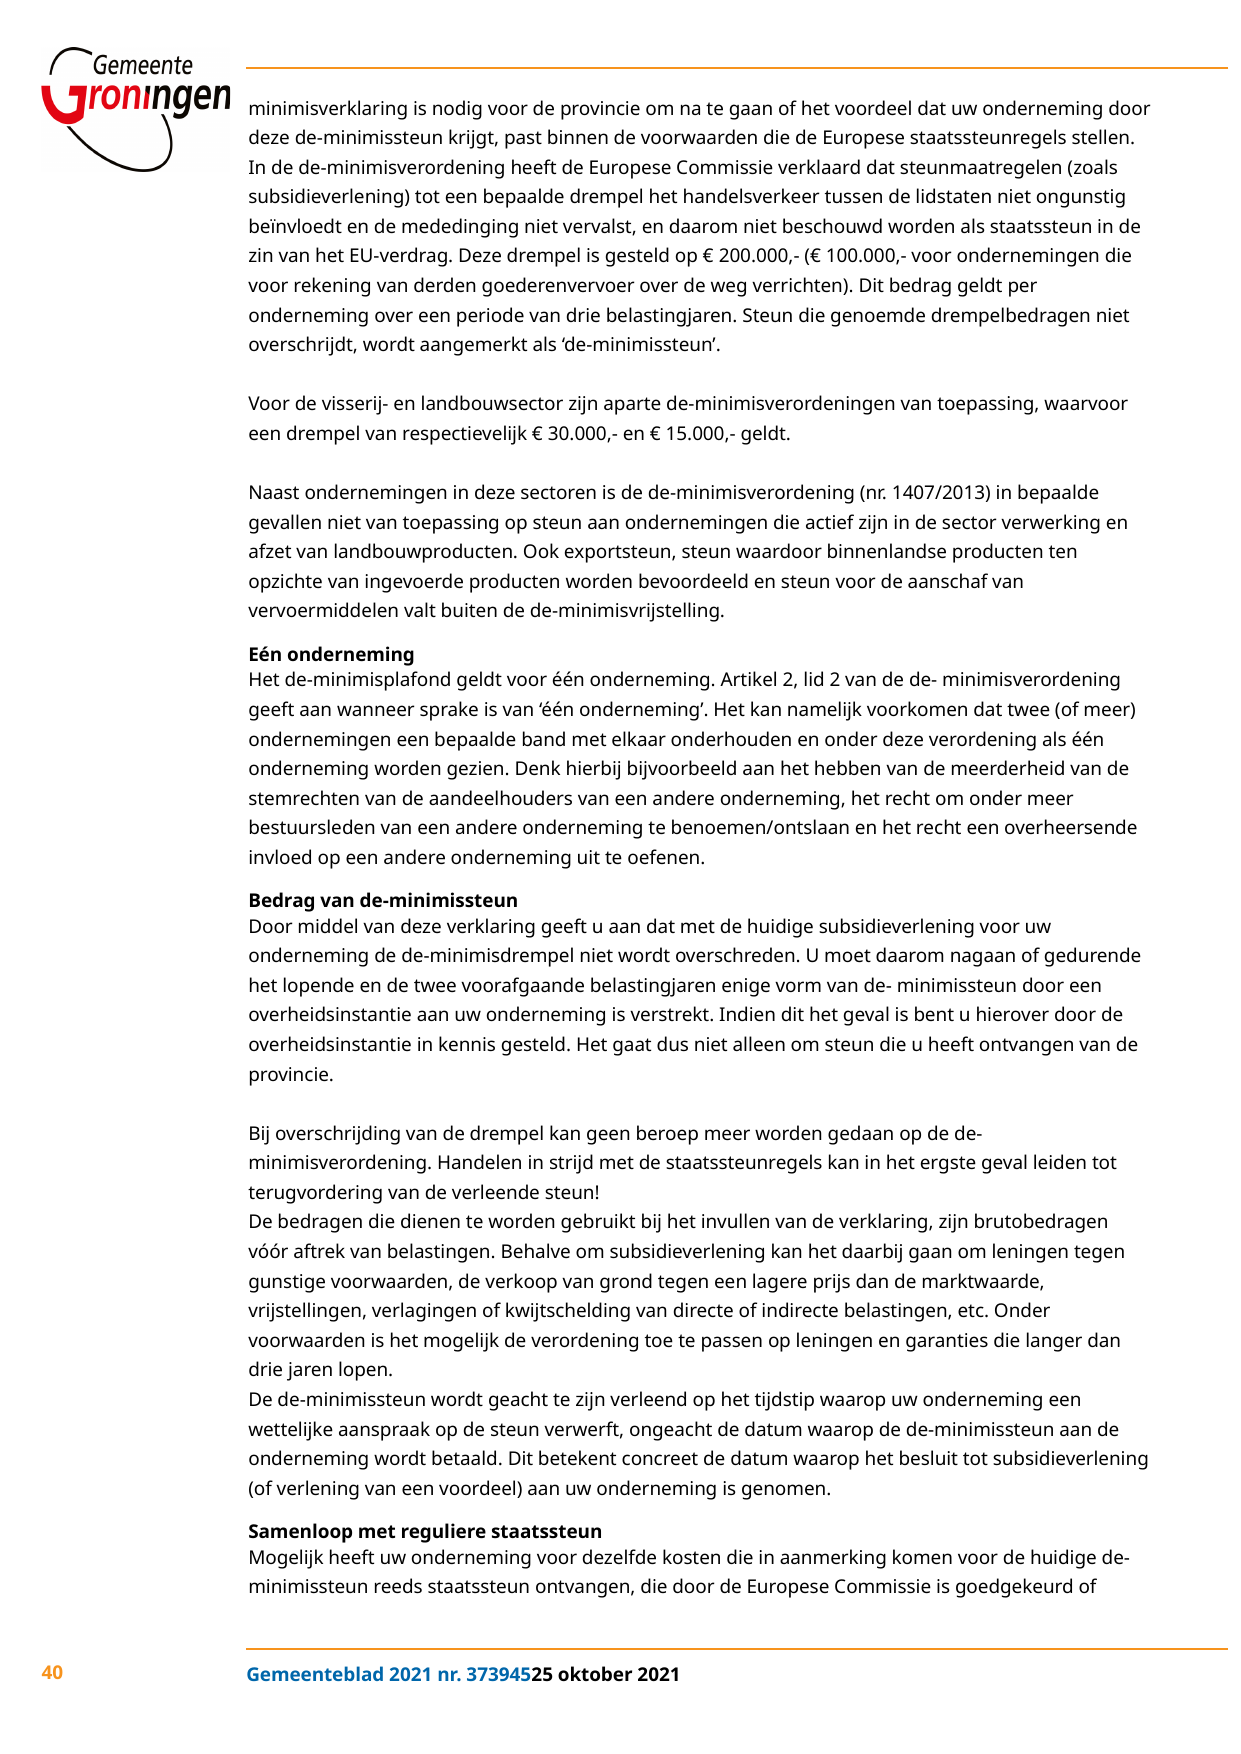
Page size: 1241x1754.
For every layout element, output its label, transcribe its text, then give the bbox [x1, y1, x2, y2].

text Bedrag van de-minimissteun [248, 887, 1152, 913]
text Door middel van deze verklaring geeft u aan dat met de huidige subsidieverlening voor uw onderneming de de-minimisdrempel niet wordt overschreden. U moet daarom nagaan of gedurende het lopende en de twee voorafgaande belastingjaren enige vorm van de- minimissteun door een overheidsinstantie aan uw onderneming is verstrekt. Indien dit het geval is bent u hierover door de overheidsinstantie in kennis gesteld. Het gaat dus niet alleen om steun die u heeft ontvangen van de provincie. [248, 913, 1152, 1087]
text Mogelijk heeft uw onderneming voor dezelfde kosten die in aanmerking komen voor de huidige de-minimissteun reeds staatssteun ontvangen, die door de Europese Commissie is goedgekeurd of [248, 1544, 1152, 1599]
text Samenloop met reguliere staatssteun [248, 1518, 1152, 1544]
text Voor de visserij- en landbouwsector zijn aparte de-minimisverordeningen van toepassing, waarvoor een drempel van respectievelijk € 30.000,- en € 15.000,- geldt. [248, 391, 1152, 446]
text In de de-minimisverordening heeft de Europese Commissie verklaard dat steunmaatregelen (zoals subsidieverlening) tot een bepaalde drempel het handelsverkeer tussen de lidstaten niet ongunstig beïnvloedt en de mededinging niet vervalst, en daarom niet beschouwd worden als staatssteun in de zin van het EU-verdrag. Deze drempel is gesteld op € 200.000,- (€ 100.000,- voor ondernemingen die voor rekening van derden goederenvervoer over de weg verrichten). Dit bedrag geldt per onderneming over een periode van drie belastingjaren. Steun die genoemde drempelbedragen niet overschrijdt, wordt aangemerkt als ‘de-minimissteun’. [248, 154, 1152, 357]
text Naast ondernemingen in deze sectoren is de de-minimisverordening (nr. 1407/2013) in bepaalde gevallen niet van toepassing op steun aan ondernemingen die actief zijn in de sector verwerking en afzet van landbouwproducten. Ook exportsteun, steun waardoor binnenlandse producten ten opzichte van ingevoerde producten worden bevoordeeld en steun voor de aanschaf van vervoermiddelen valt buiten de de-minimisvrijstelling. [248, 479, 1152, 623]
text Bij overschrijding van de drempel kan geen beroep meer worden gedaan op de de- minimisverordening. Handelen in strijd met de staatssteunregels kan in het ergste geval leiden tot terugvordering van de verleende steun! [248, 1120, 1152, 1205]
text De de-minimissteun wordt geacht te zijn verleend op het tijdstip waarop uw onderneming een wettelijke aanspraak op de steun verwerft, ongeacht de datum waarop de de-minimissteun aan de onderneming wordt betaald. Dit betekent concreet de datum waarop het besluit tot subsidieverlening (of verlening van een voordeel) aan uw onderneming is genomen. [248, 1386, 1152, 1501]
text De bedragen die dienen te worden gebruikt bij het invullen van de verklaring, zijn brutobedragen vóór aftrek van belastingen. Behalve om subsidieverlening kan het daarbij gaan om leningen tegen gunstige voorwaarden, de verkoop van grond tegen een lagere prijs dan de marktwaarde, vrijstellingen, verlagingen of kwijtschelding van directe of indirecte belastingen, etc. Onder voorwaarden is het mogelijk de verordening toe te passen op leningen en garanties die langer dan drie jaren lopen. [248, 1209, 1152, 1382]
text Het de-minimisplafond geldt voor één onderneming. Artikel 2, lid 2 van de de- minimisverordening geeft aan wanneer sprake is van ‘één onderneming’. Het kan namelijk voorkomen dat twee (of meer) ondernemingen een bepaalde band met elkaar onderhouden en onder deze verordening als één onderneming worden gezien. Denk hierbij bijvoorbeeld aan het hebben van de meerderheid van de stemrechten van de aandeelhouders van een andere onderneming, het recht om onder meer bestuursleden van een andere onderneming te benoemen/ontslaan en het recht een overheersende invloed op een andere onderneming uit te oefenen. [248, 667, 1152, 870]
picture [41, 47, 231, 172]
text Eén onderneming [248, 641, 1152, 667]
text minimisverklaring is nodig voor de provincie om na te gaan of het voordeel dat uw onderneming door deze de-minimissteun krijgt, past binnen de voorwaarden die de Europese staatssteunregels stellen. [248, 95, 1152, 150]
